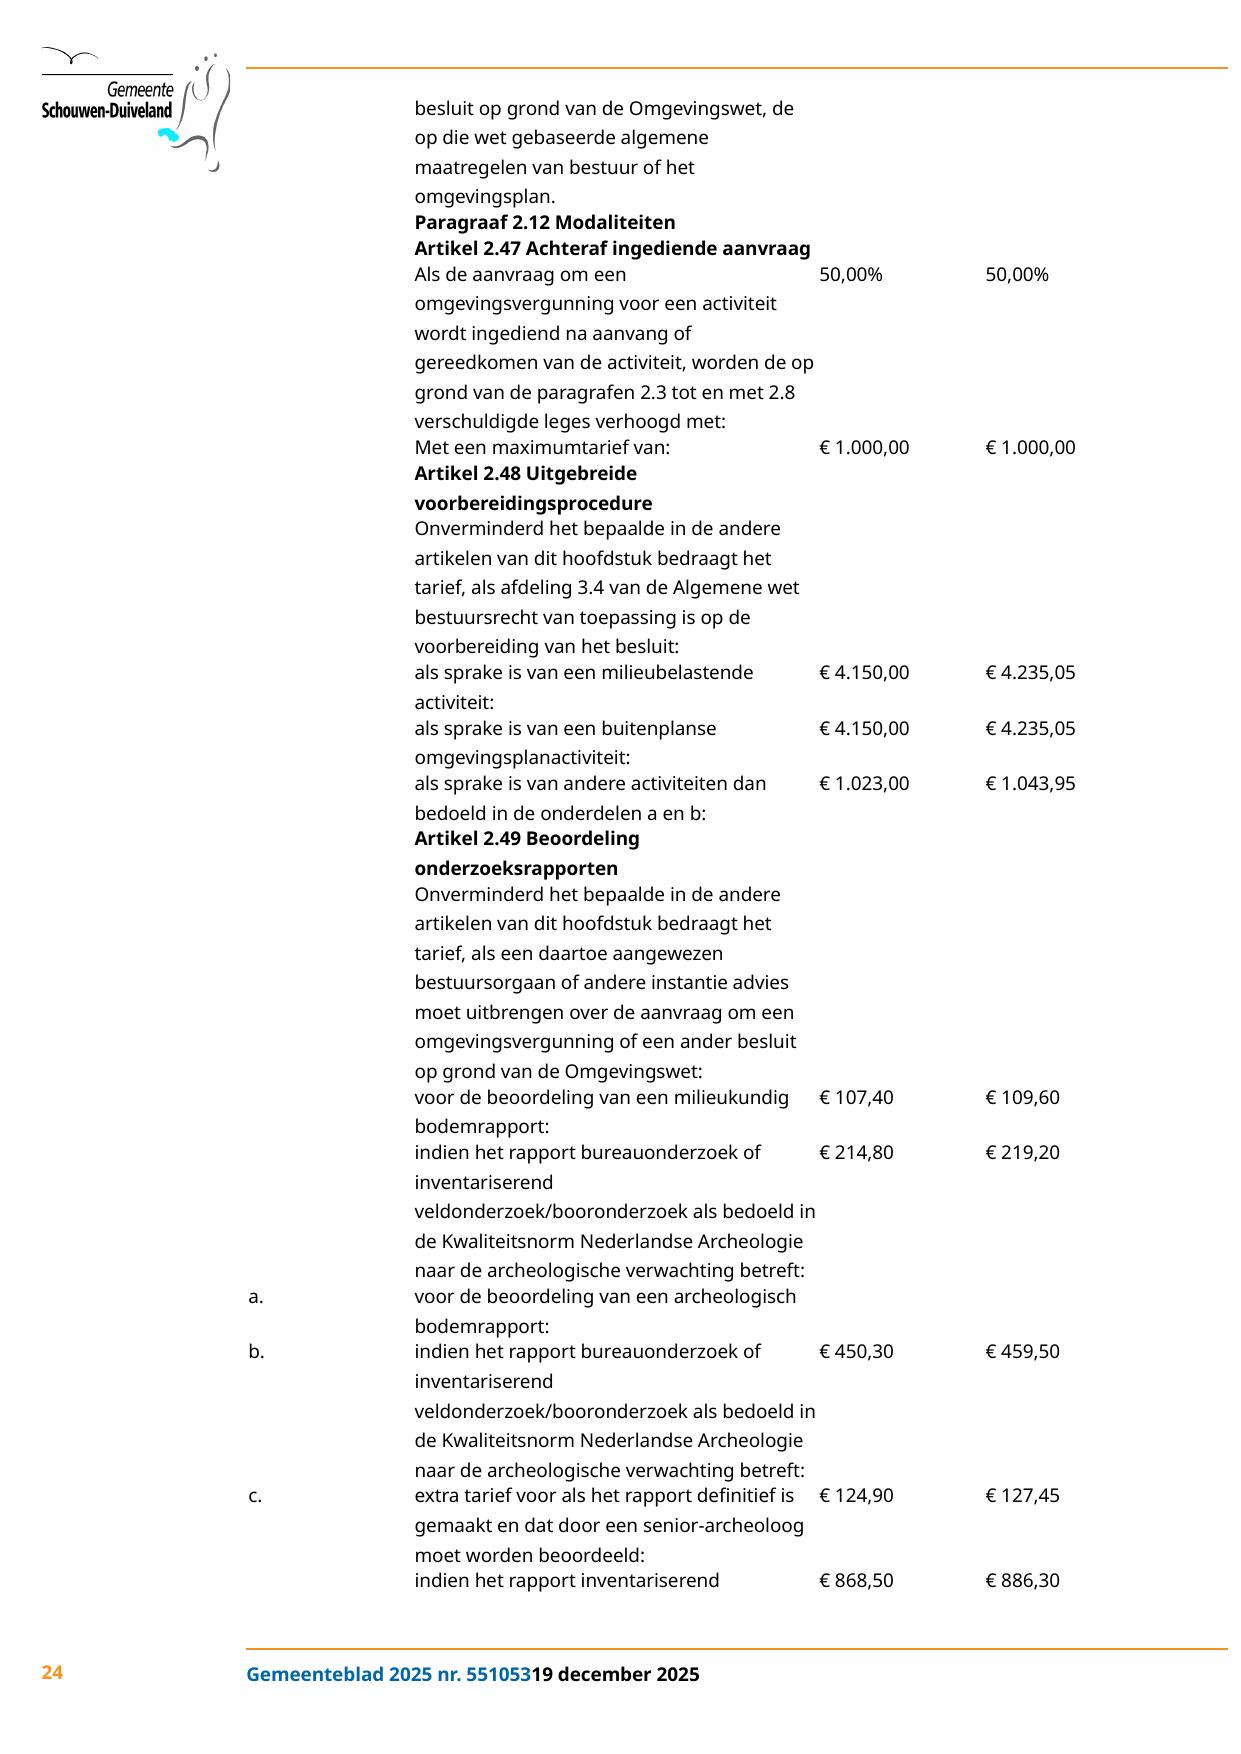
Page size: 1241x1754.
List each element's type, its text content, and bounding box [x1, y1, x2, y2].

table_cell € 4.235,05 [985, 660, 1152, 715]
table_cell [248, 460, 414, 515]
table_cell € 107,40 [819, 1084, 985, 1139]
table_cell Onverminderd het bepaalde in de andere artikelen van dit hoofdstuk bedraagt het tarief, als afdeling 3.4 van de Algemene wet bestuursrecht van toepassing is op de voorbereiding van het besluit: [414, 515, 819, 659]
table_cell [819, 235, 985, 261]
table_cell [819, 1283, 985, 1339]
table_cell € 868,50 [819, 1568, 985, 1593]
table_cell [248, 515, 414, 659]
table_cell [248, 209, 414, 235]
table_cell als sprake is van een milieubelastende activiteit: [414, 660, 819, 715]
table_cell Artikel 2.47 Achteraf ingediende aanvraag [414, 235, 819, 261]
table_cell als sprake is van een buitenplanse omgevingsplanactiviteit: [414, 715, 819, 770]
table_cell € 1.000,00 [819, 434, 985, 460]
table_cell € 127,45 [985, 1483, 1152, 1568]
table_cell [248, 715, 414, 770]
table_cell [819, 460, 985, 515]
table_cell [819, 95, 985, 209]
table_cell Als de aanvraag om een omgevingsvergunning voor een activiteit wordt ingediend na aanvang of gereedkomen van de activiteit, worden de op grond van de paragrafen 2.3 tot en met 2.8 verschuldigde leges verhoogd met: [414, 261, 819, 434]
table_cell [985, 881, 1152, 1084]
table_cell [985, 95, 1152, 209]
table_cell [248, 434, 414, 460]
table_cell indien het rapport bureauonderzoek of inventariserend veldonderzoek/booronderzoek als bedoeld in de Kwaliteitsnorm Nederlandse Archeologie naar de archeologische verwachting betreft: [414, 1139, 819, 1283]
table_cell € 1.000,00 [985, 434, 1152, 460]
table_cell [248, 261, 414, 434]
table_cell € 214,80 [819, 1139, 985, 1283]
table_cell [248, 95, 414, 209]
table_cell Artikel 2.49 Beoordeling onderzoeksrapporten [414, 825, 819, 881]
table_cell € 450,30 [819, 1339, 985, 1483]
table_cell [248, 770, 414, 825]
table_cell indien het rapport inventariserend [414, 1568, 819, 1593]
table_cell [985, 515, 1152, 659]
table_cell extra tarief voor als het rapport definitief is gemaakt en dat door een senior-archeoloog moet worden beoordeeld: [414, 1483, 819, 1568]
table_cell € 886,30 [985, 1568, 1152, 1593]
table_cell € 124,90 [819, 1483, 985, 1568]
table_cell [248, 660, 414, 715]
table_cell Onverminderd het bepaalde in de andere artikelen van dit hoofdstuk bedraagt het tarief, als een daartoe aangewezen bestuursorgaan of andere instantie advies moet uitbrengen over de aanvraag om een omgevingsvergunning of een ander besluit op grond van de Omgevingswet: [414, 881, 819, 1084]
table_cell [985, 460, 1152, 515]
table_cell Met een maximumtarief van: [414, 434, 819, 460]
table_cell als sprake is van andere activiteiten dan bedoeld in de onderdelen a en b: [414, 770, 819, 825]
table_cell [819, 515, 985, 659]
table_cell [248, 881, 414, 1084]
table_cell € 1.023,00 [819, 770, 985, 825]
table_cell [985, 825, 1152, 881]
picture [41, 47, 231, 172]
table_cell [819, 209, 985, 235]
table_cell [248, 825, 414, 881]
table_cell [248, 1139, 414, 1283]
table_cell € 219,20 [985, 1139, 1152, 1283]
table_cell € 4.150,00 [819, 715, 985, 770]
table_cell [248, 235, 414, 261]
table_cell € 109,60 [985, 1084, 1152, 1139]
table_cell € 4.235,05 [985, 715, 1152, 770]
table_cell besluit op grond van de Omgevingswet, de op die wet gebaseerde algemene maatregelen van bestuur of het omgevingsplan. [414, 95, 819, 209]
table_cell [248, 1568, 414, 1593]
table_cell [819, 825, 985, 881]
table_cell € 4.150,00 [819, 660, 985, 715]
table_cell [248, 1084, 414, 1139]
table_cell indien het rapport bureauonderzoek of inventariserend veldonderzoek/booronderzoek als bedoeld in de Kwaliteitsnorm Nederlandse Archeologie naar de archeologische verwachting betreft: [414, 1339, 819, 1483]
table_cell [985, 235, 1152, 261]
table_cell 50,00% [819, 261, 985, 434]
table_cell € 1.043,95 [985, 770, 1152, 825]
table_cell Artikel 2.48 Uitgebreide voorbereidingsprocedure [414, 460, 819, 515]
table_cell voor de beoordeling van een milieukundig bodemrapport: [414, 1084, 819, 1139]
table_cell € 459,50 [985, 1339, 1152, 1483]
table_cell Paragraaf 2.12 Modaliteiten [414, 209, 819, 235]
table_cell b. [248, 1339, 414, 1483]
table_cell [985, 209, 1152, 235]
table_cell voor de beoordeling van een archeologisch bodemrapport: [414, 1283, 819, 1339]
table_cell 50,00% [985, 261, 1152, 434]
table_cell c. [248, 1483, 414, 1568]
table_cell a. [248, 1283, 414, 1339]
table_cell [819, 881, 985, 1084]
table_cell [985, 1283, 1152, 1339]
